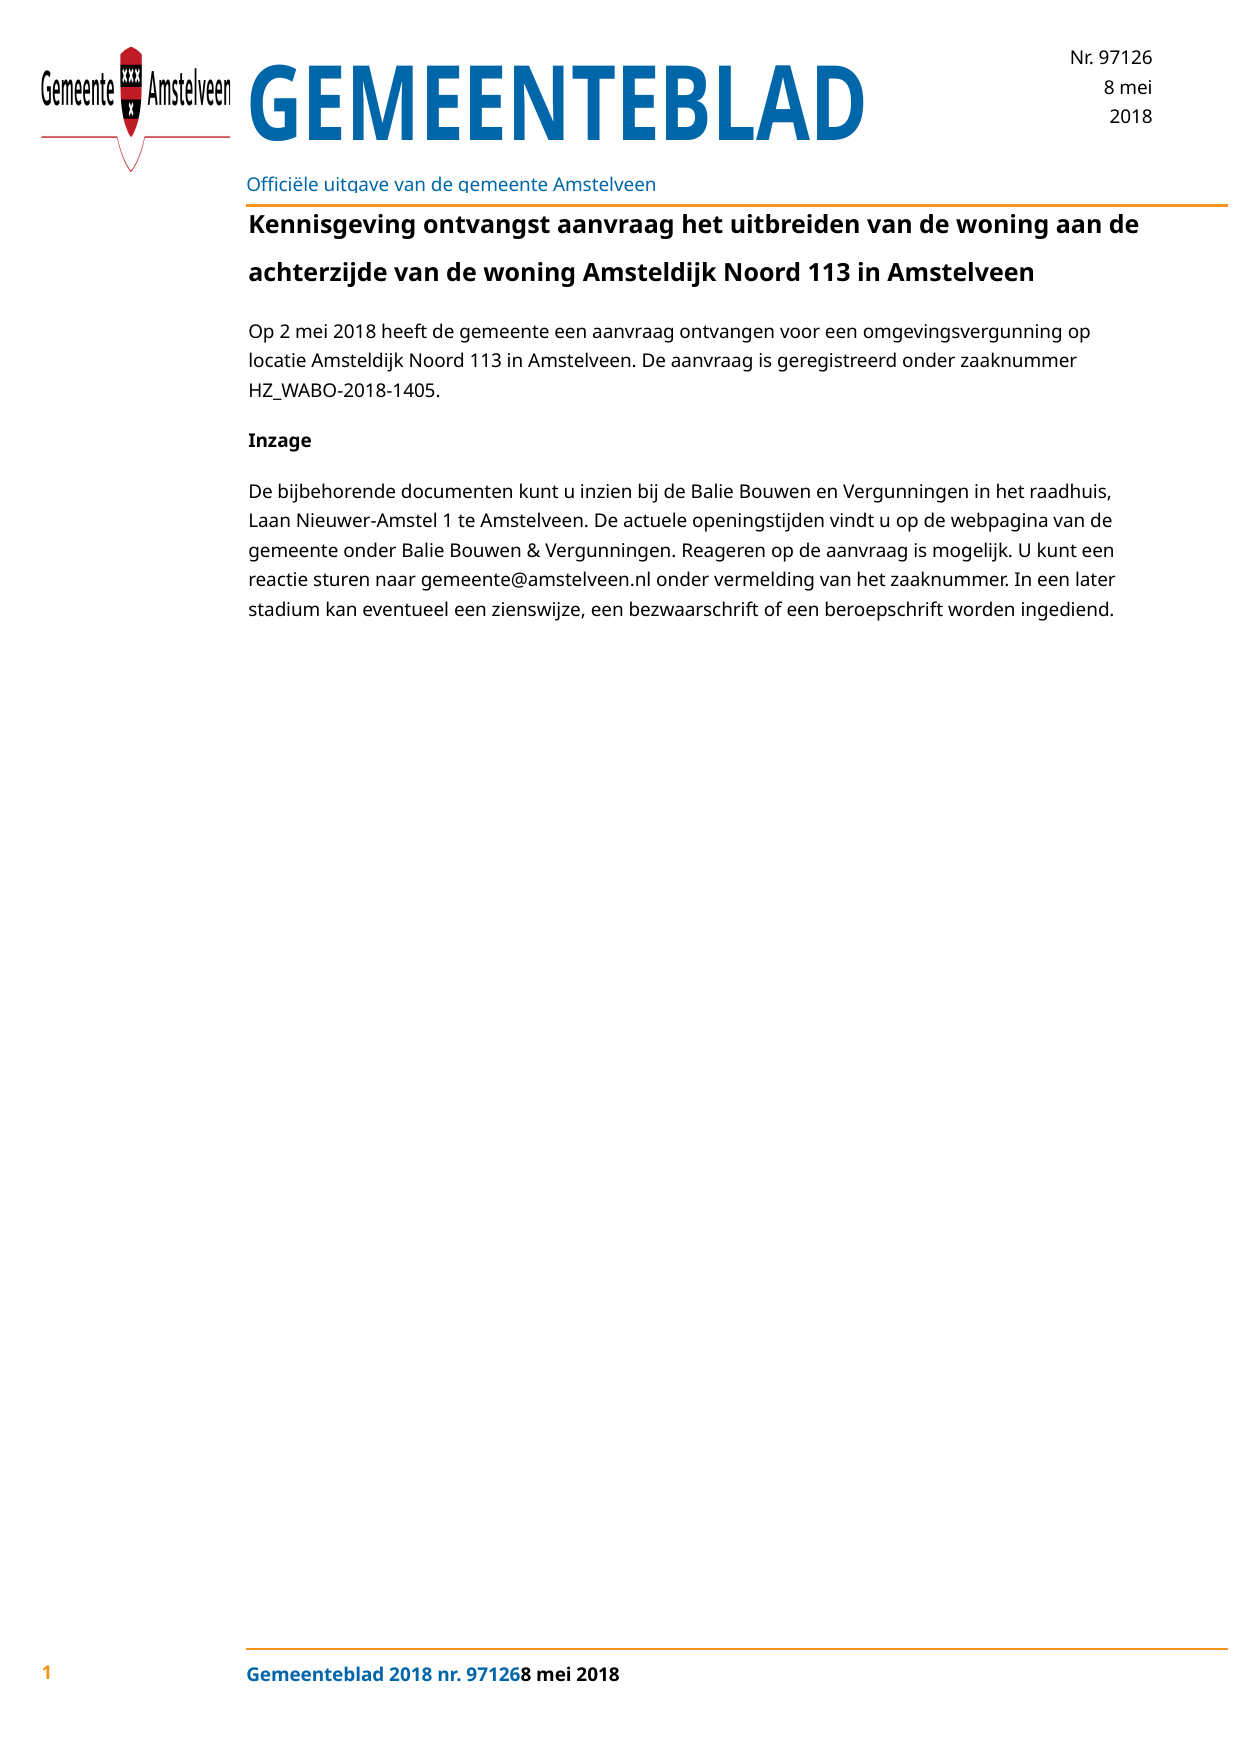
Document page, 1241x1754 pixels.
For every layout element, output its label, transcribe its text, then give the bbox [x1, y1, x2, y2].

picture [41, 47, 231, 172]
text Kennisgeving ontvangst aanvraag het uitbreiden van de woning aan de achterzijde van de woning Amsteldijk Noord 113 in Amstelveen [248, 207, 1152, 288]
text Inzage [248, 427, 1152, 453]
text De bijbehorende documenten kunt u inzien bij de Balie Bouwen en Vergunningen in het raadhuis, Laan Nieuwer-Amstel 1 te Amstelveen. De actuele openingstijden vindt u op de webpagina van de gemeente onder Balie Bouwen & Vergunningen. Reageren op de aanvraag is mogelijk. U kunt een reactie sturen naar gemeente@amstelveen.nl onder vermelding van het zaaknummer. In een later stadium kan eventueel een zienswijze, een bezwaarschrift of een beroepschrift worden ingediend. [248, 478, 1152, 622]
text Op 2 mei 2018 heeft de gemeente een aanvraag ontvangen voor een omgevingsvergunning op locatie Amsteldijk Noord 113 in Amstelveen. De aanvraag is geregistreerd onder zaaknummer HZ_WABO-2018-1405. [248, 318, 1152, 403]
